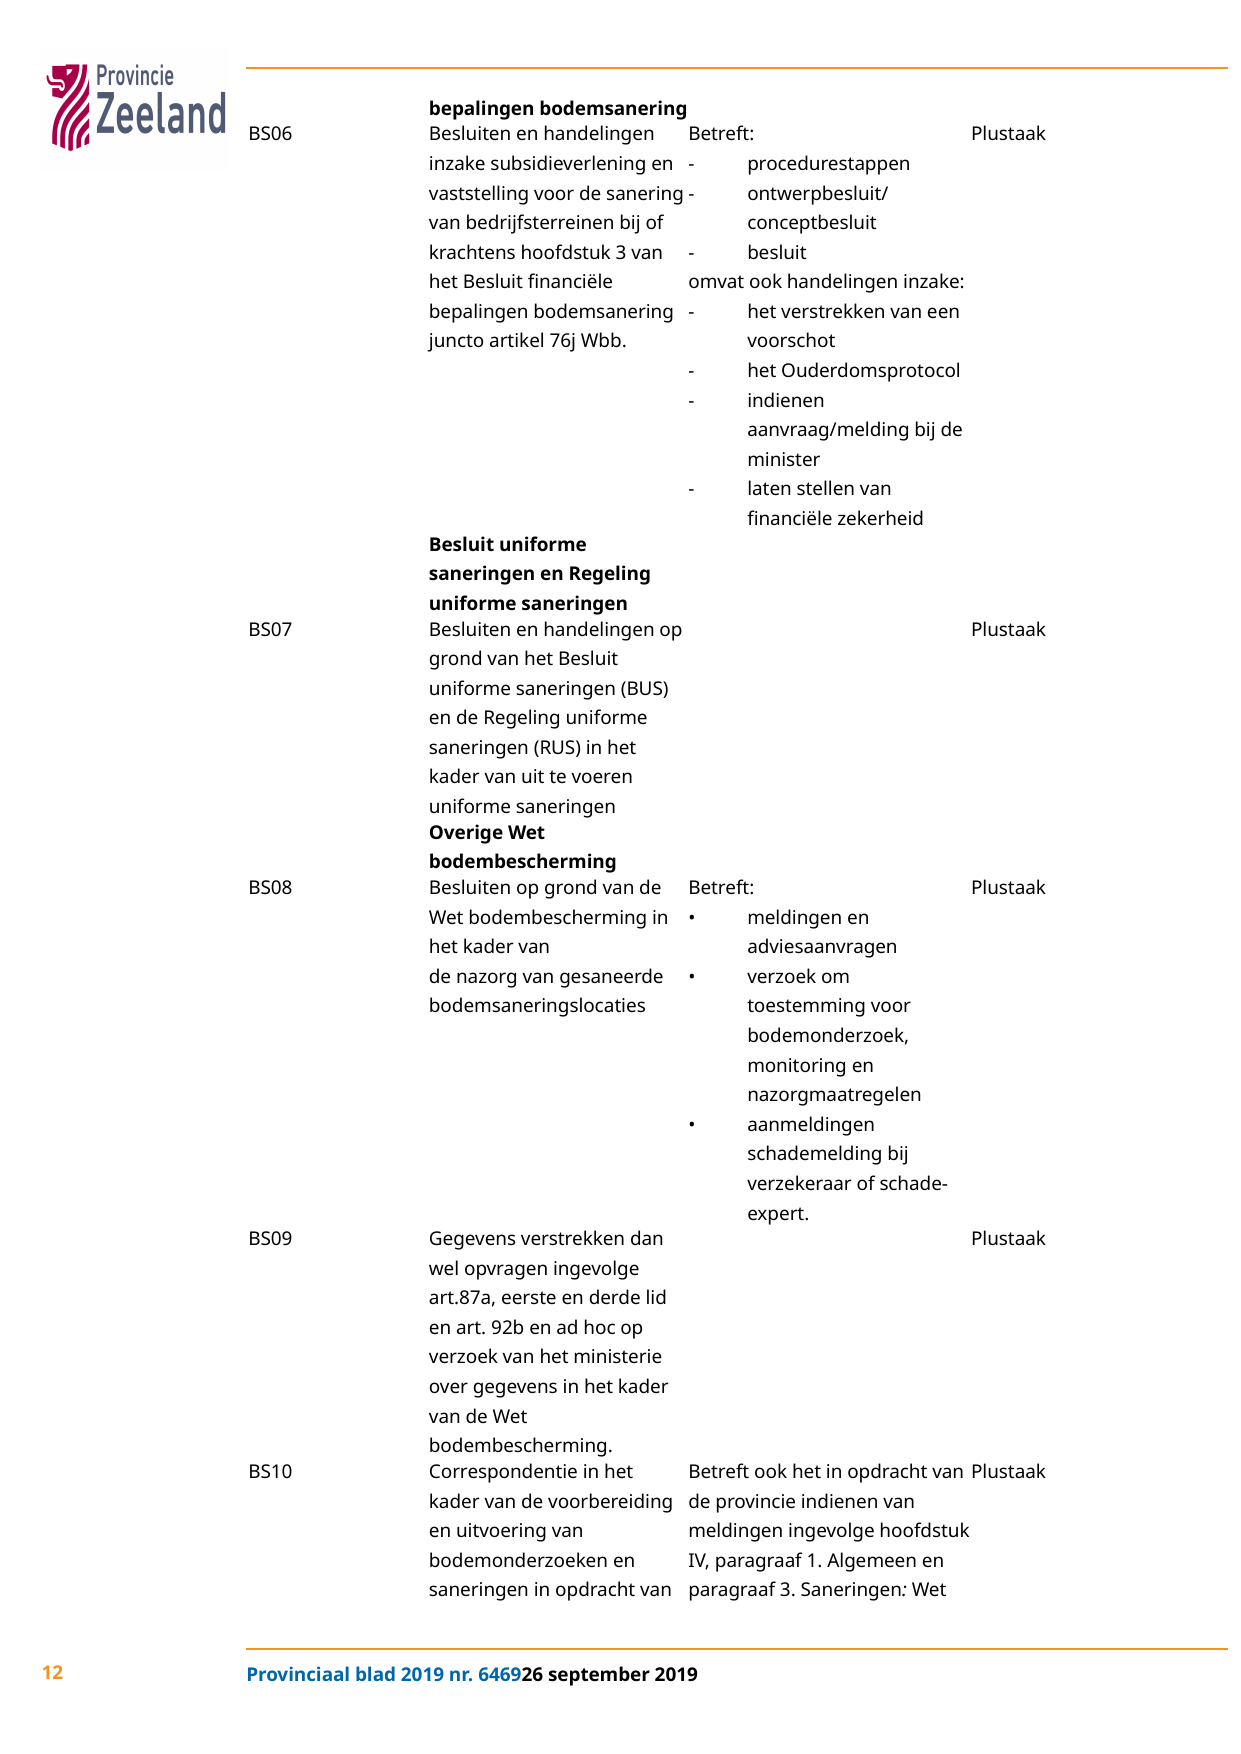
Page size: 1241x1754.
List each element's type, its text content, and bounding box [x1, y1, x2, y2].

table_cell [971, 531, 1152, 616]
table_cell [688, 819, 971, 874]
table_cell Besluiten en handelingen inzake subsidieverlening en vaststelling voor de sanering van bedrijfsterreinen bij of krachtens hoofdstuk 3 van het Besluit financiële bepalingen bodemsanering juncto artikel 76j Wbb. [429, 121, 688, 531]
table_cell BS06 [248, 121, 429, 531]
table_cell Plustaak [971, 121, 1152, 531]
table_cell Gegevens verstrekken dan wel opvragen ingevolge art.87a, eerste en derde lid en art. 92b en ad hoc op verzoek van het ministerie over gegevens in het kader van de Wet bodembescherming. [429, 1225, 688, 1458]
table_cell Overige Wet bodembescherming [429, 819, 688, 874]
table_cell BS07 [248, 616, 429, 819]
picture [41, 47, 231, 172]
table_cell [688, 531, 971, 616]
table_cell Betreft: procedurestappen ontwerpbesluit/conceptbesluit besluit omvat ook handelingen inzake: het verstrekken van een voorschot het Ouderdomsprotocol indienen aanvraag/melding bij de minister laten stellen van financiële zekerheid [688, 121, 971, 531]
table_cell Correspondentie in het kader van de voorbereiding en uitvoering van bodemonderzoeken en saneringen in opdracht van [429, 1458, 688, 1602]
table_cell [248, 819, 429, 874]
table_cell Plustaak [971, 616, 1152, 819]
table_cell [688, 95, 971, 121]
table_cell [688, 1225, 971, 1458]
table_cell Betreft: meldingen en adviesaanvragen verzoek om toestemming voor bodemonderzoek, monitoring en nazorgmaatregelen aanmeldingen schademelding bij verzekeraar of schade-expert. [688, 874, 971, 1225]
table_cell Besluiten en handelingen op grond van het Besluit uniforme saneringen (BUS) en de Regeling uniforme saneringen (RUS) in het kader van uit te voeren uniforme saneringen [429, 616, 688, 819]
table_cell bepalingen bodemsanering [429, 95, 688, 121]
table_cell Betreft ook het in opdracht van de provincie indienen van meldingen ingevolge hoofdstuk IV, paragraaf 1. Algemeen en paragraaf 3. Saneringen: Wet [688, 1458, 971, 1602]
table_cell Plustaak [971, 1458, 1152, 1602]
table_cell Plustaak [971, 874, 1152, 1225]
table_cell [971, 819, 1152, 874]
table_cell BS08 [248, 874, 429, 1225]
table_cell Besluit uniforme saneringen en Regeling uniforme saneringen [429, 531, 688, 616]
table_cell [971, 95, 1152, 121]
table_cell [688, 616, 971, 819]
table_cell BS10 [248, 1458, 429, 1602]
table_cell [248, 95, 429, 121]
table_cell Besluiten op grond van de Wet bodembescherming in het kader van de nazorg van gesaneerde bodemsaneringslocaties [429, 874, 688, 1225]
table_cell [248, 531, 429, 616]
table_cell BS09 [248, 1225, 429, 1458]
table_cell Plustaak [971, 1225, 1152, 1458]
